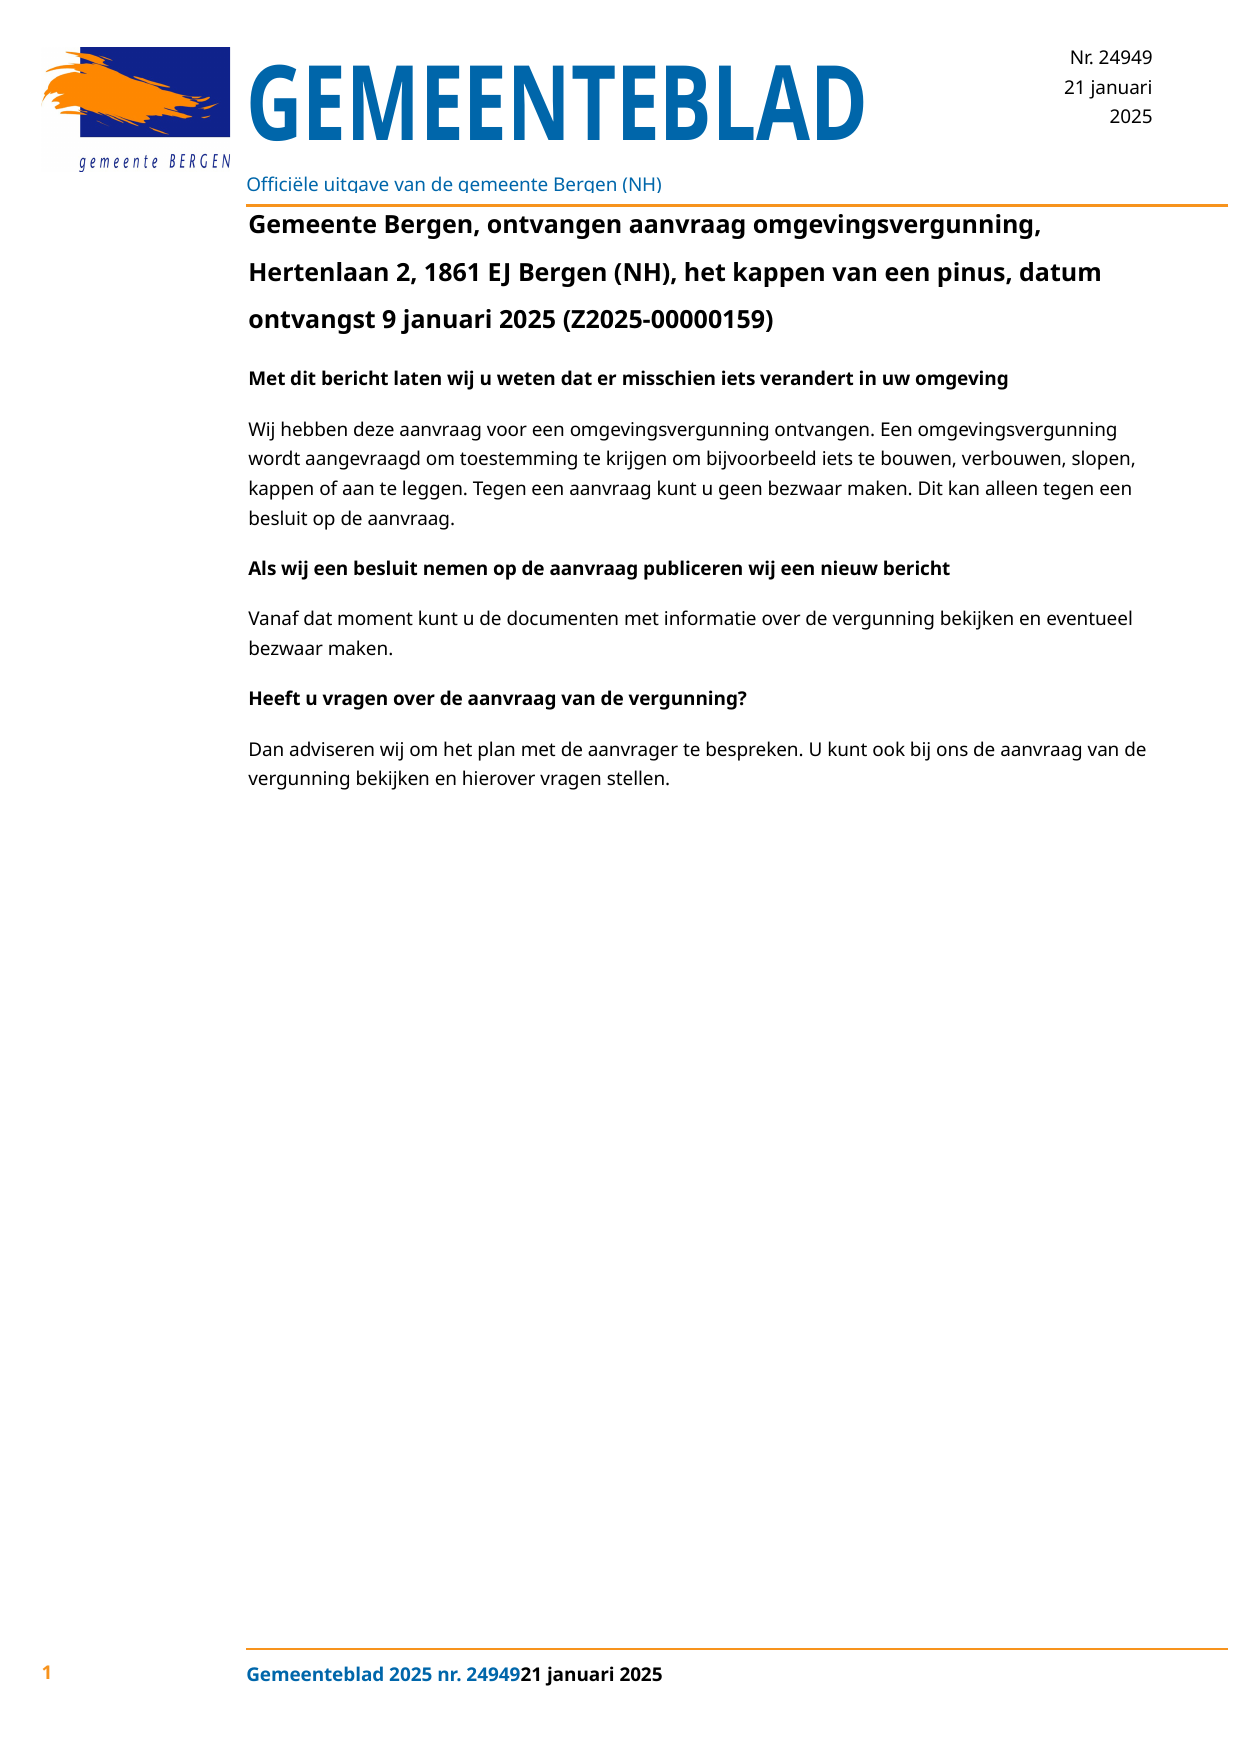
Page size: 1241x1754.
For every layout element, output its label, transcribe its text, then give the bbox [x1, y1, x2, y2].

text Dan adviseren wij om het plan met de aanvrager te bespreken. U kunt ook bij ons de aanvraag van de vergunning bekijken en hierover vragen stellen. [248, 736, 1152, 791]
text Met dit bericht laten wij u weten dat er misschien iets verandert in uw omgeving [248, 366, 1152, 391]
text Gemeente Bergen, ontvangen aanvraag omgevingsvergunning, Hertenlaan 2, 1861 EJ Bergen (NH), het kappen van een pinus, datum ontvangst 9 januari 2025 (Z2025-00000159) [248, 207, 1152, 336]
text Heeft u vragen over de aanvraag van de vergunning? [248, 686, 1152, 711]
text Wij hebben deze aanvraag voor een omgevingsvergunning ontvangen. Een omgevingsvergunning wordt aangevraagd om toestemming te krijgen om bijvoorbeeld iets te bouwen, verbouwen, slopen, kappen of aan te leggen. Tegen een aanvraag kunt u geen bezwaar maken. Dit kan alleen tegen een besluit op de aanvraag. [248, 416, 1152, 530]
text Vanaf dat moment kunt u de documenten met informatie over de vergunning bekijken en eventueel bezwaar maken. [248, 606, 1152, 661]
text Als wij een besluit nemen op de aanvraag publiceren wij een nieuw bericht [248, 555, 1152, 581]
picture [41, 47, 231, 172]
